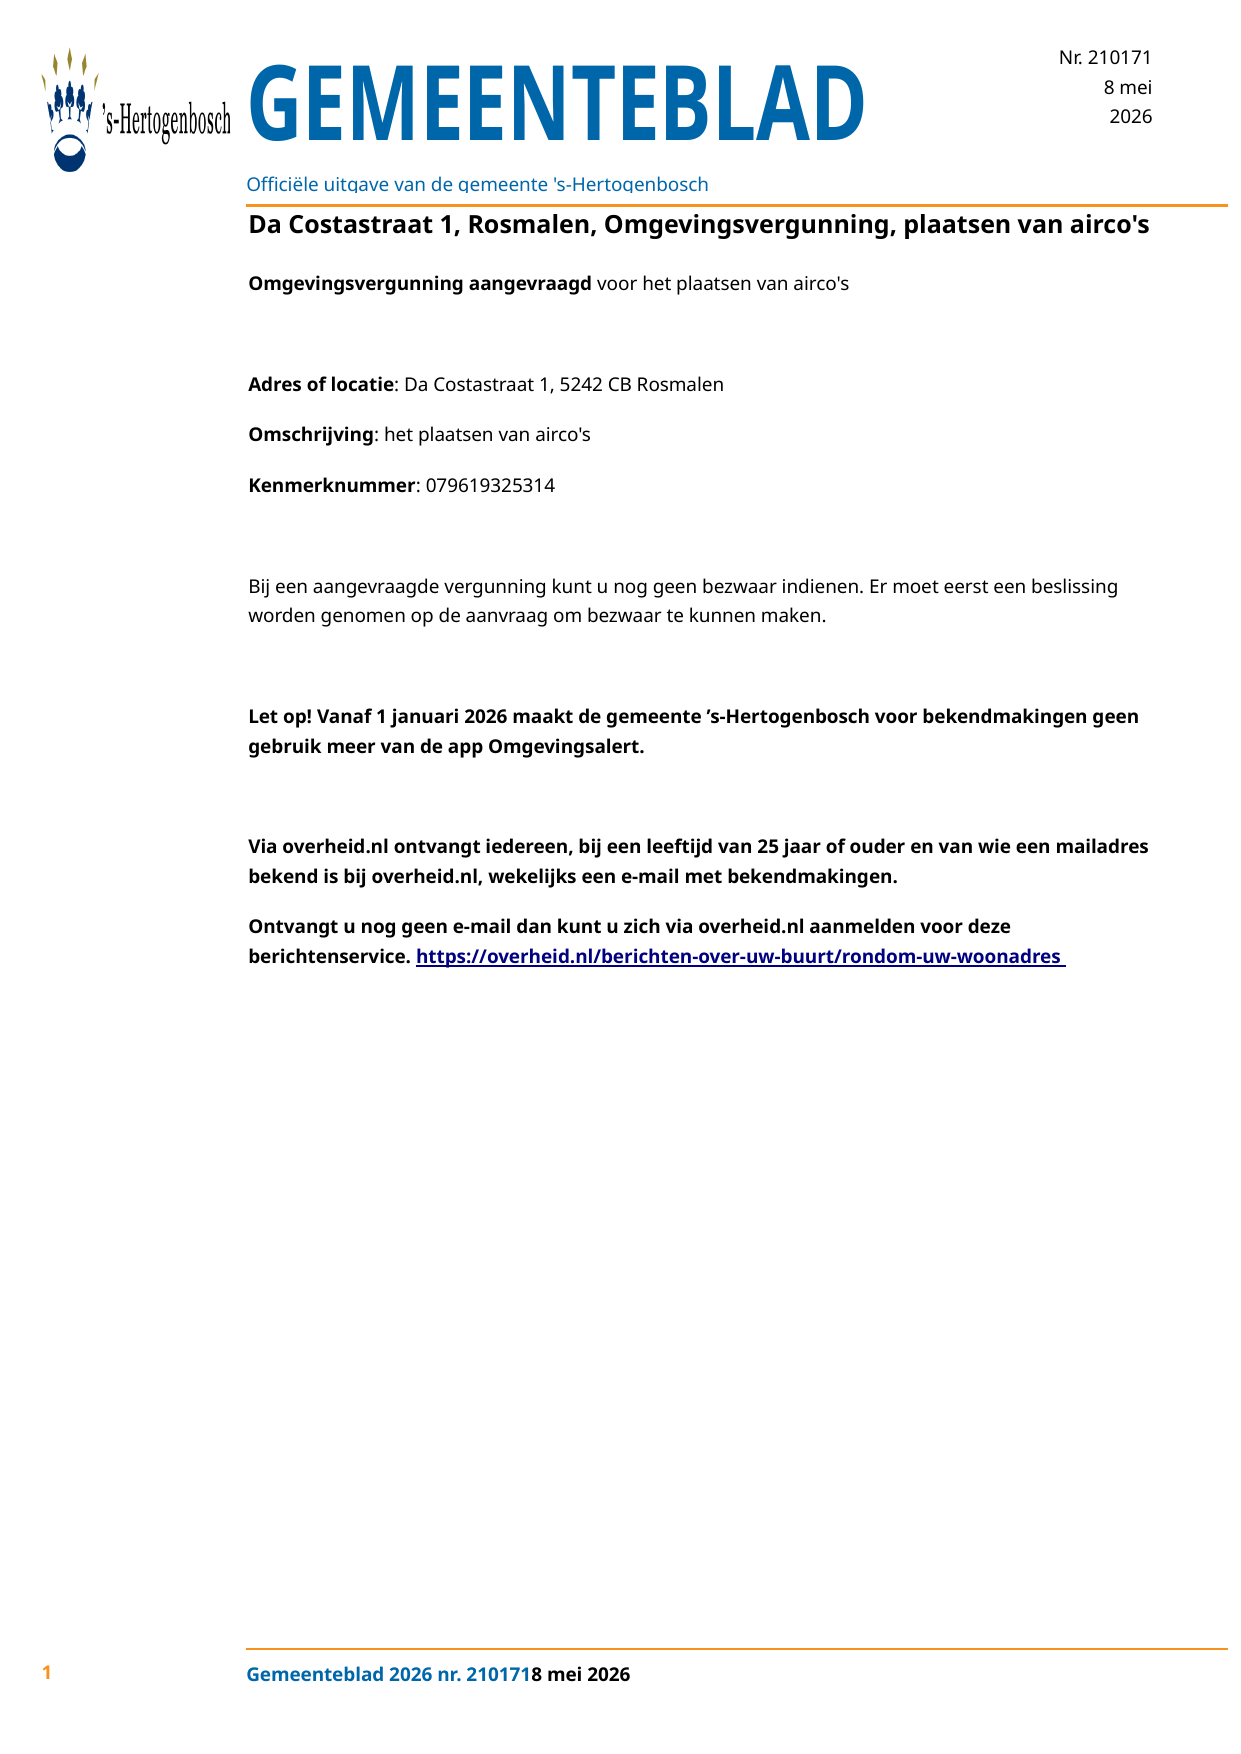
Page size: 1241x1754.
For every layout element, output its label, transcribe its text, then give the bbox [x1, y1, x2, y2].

text Kenmerknummer: 079619325314 [248, 472, 1152, 498]
picture [41, 47, 231, 172]
text Adres of locatie: Da Costastraat 1, 5242 CB Rosmalen [248, 371, 1152, 397]
text Via overheid.nl ontvangt iedereen, bij een leeftijd van 25 jaar of ouder en van wie een mailadres bekend is bij overheid.nl, wekelijks een e-mail met bekendmakingen. [248, 834, 1152, 889]
text Bij een aangevraagde vergunning kunt u nog geen bezwaar indienen. Er moet eerst een beslissing worden genomen op de aanvraag om bezwaar te kunnen maken. [248, 573, 1152, 628]
text Ontvangt u nog geen e-mail dan kunt u zich via overheid.nl aanmelden voor deze berichtenservice. https://overheid.nl/berichten-over-uw-buurt/rondom-uw-woonadres [248, 914, 1152, 969]
text Omschrijving: het plaatsen van airco's [248, 422, 1152, 447]
text Da Costastraat 1, Rosmalen, Omgevingsvergunning, plaatsen van airco's [248, 207, 1152, 241]
text Omgevingsvergunning aangevraagd voor het plaatsen van airco's [248, 270, 1152, 296]
text Let op! Vanaf 1 januari 2026 maakt de gemeente ’s-Hertogenbosch voor bekendmakingen geen gebruik meer van de app Omgevingsalert. [248, 703, 1152, 758]
